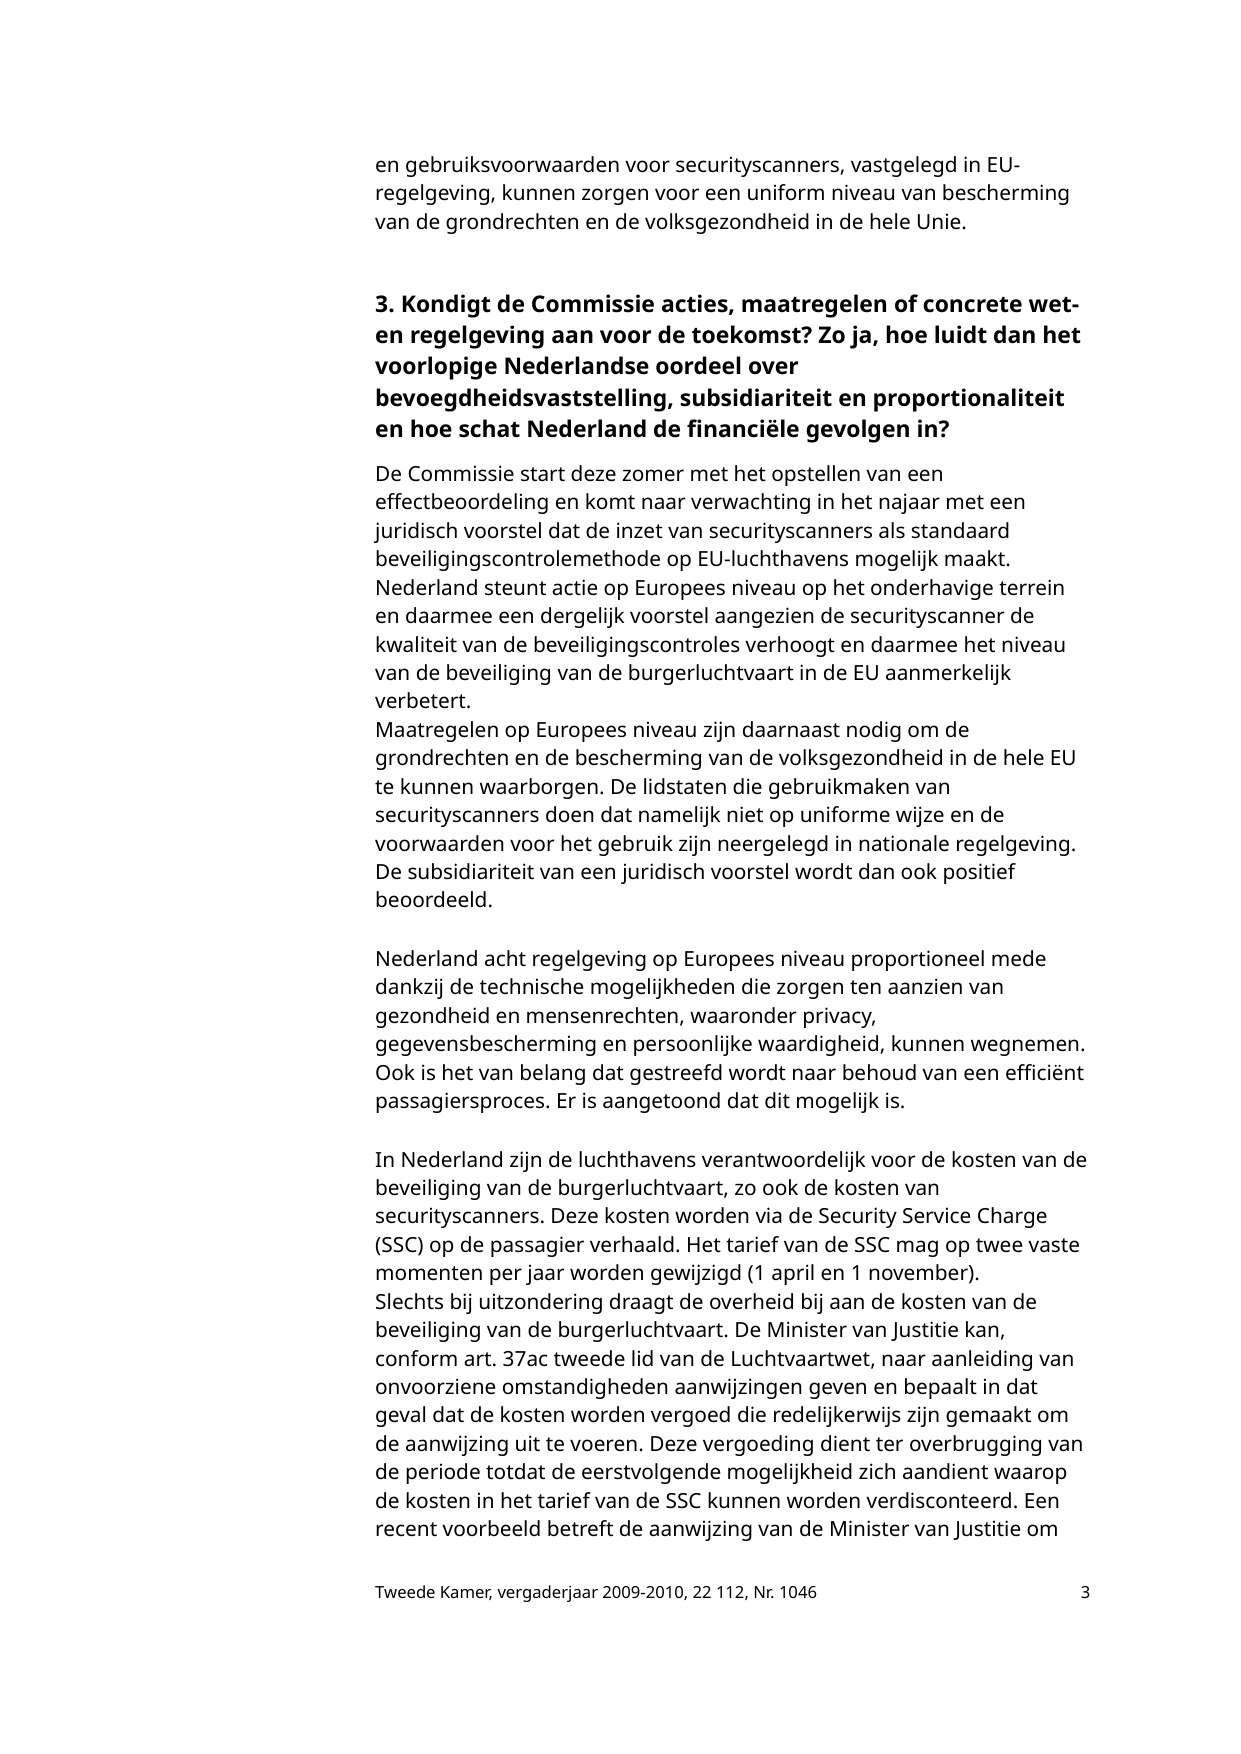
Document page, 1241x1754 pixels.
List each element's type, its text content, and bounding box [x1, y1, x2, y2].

text Slechts bij uitzondering draagt de overheid bij aan de kosten van de beveiliging van de burgerluchtvaart. De Minister van Justitie kan, conform art. 37ac tweede lid van de Luchtvaartwet, naar aanleiding van onvoorziene omstandigheden aanwijzingen geven en bepaalt in dat geval dat de kosten worden vergoed die redelijkerwijs zijn gemaakt om de aanwijzing uit te voeren. Deze vergoeding dient ter overbrugging van de periode totdat de eerstvolgende mogelijkheid zich aandient waarop de kosten in het tarief van de SSC kunnen worden verdisconteerd. Een recent voorbeeld betreft de aanwijzing van de Minister van Justitie om [375, 1287, 1090, 1543]
subtitle 3. Kondigt de Commissie acties, maatregelen of concrete wet- en regelgeving aan voor de toekomst? Zo ja, hoe luidt dan het voorlopige Nederlandse oordeel over bevoegdheidsvaststelling, subsidiariteit en proportionaliteit en hoe schat Nederland de financiële gevolgen in? [375, 288, 1090, 444]
text en gebruiksvoorwaarden voor securityscanners, vastgelegd in EU-regelgeving, kunnen zorgen voor een uniform niveau van bescherming van de grondrechten en de volksgezondheid in de hele Unie. [375, 150, 1090, 235]
text De Commissie start deze zomer met het opstellen van een effectbeoordeling en komt naar verwachting in het najaar met een juridisch voorstel dat de inzet van securityscanners als standaard beveiligingscontrolemethode op EU-luchthavens mogelijk maakt. Nederland steunt actie op Europees niveau op het onderhavige terrein en daarmee een dergelijk voorstel aangezien de securityscanner de kwaliteit van de beveiligingscontroles verhoogt en daarmee het niveau van de beveiliging van de burgerluchtvaart in de EU aanmerkelijk verbetert. [375, 459, 1090, 715]
text Maatregelen op Europees niveau zijn daarnaast nodig om de grondrechten en de bescherming van de volksgezondheid in de hele EU te kunnen waarborgen. De lidstaten die gebruikmaken van securityscanners doen dat namelijk niet op uniforme wijze en de voorwaarden voor het gebruik zijn neergelegd in nationale regelgeving. De subsidiariteit van een juridisch voorstel wordt dan ook positief beoordeeld. [375, 715, 1090, 914]
text Nederland acht regelgeving op Europees niveau proportioneel mede dankzij de technische mogelijkheden die zorgen ten aanzien van gezondheid en mensenrechten, waaronder privacy, gegevensbescherming en persoonlijke waardigheid, kunnen wegnemen. Ook is het van belang dat gestreefd wordt naar behoud van een efficiënt passagiersproces. Er is aangetoond dat dit mogelijk is. [375, 944, 1090, 1115]
text In Nederland zijn de luchthavens verantwoordelijk voor de kosten van de beveiliging van de burgerluchtvaart, zo ook de kosten van securityscanners. Deze kosten worden via de Security Service Charge (SSC) op de passagier verhaald. Het tarief van de SSC mag op twee vaste momenten per jaar worden gewijzigd (1 april en 1 november). [375, 1145, 1090, 1287]
